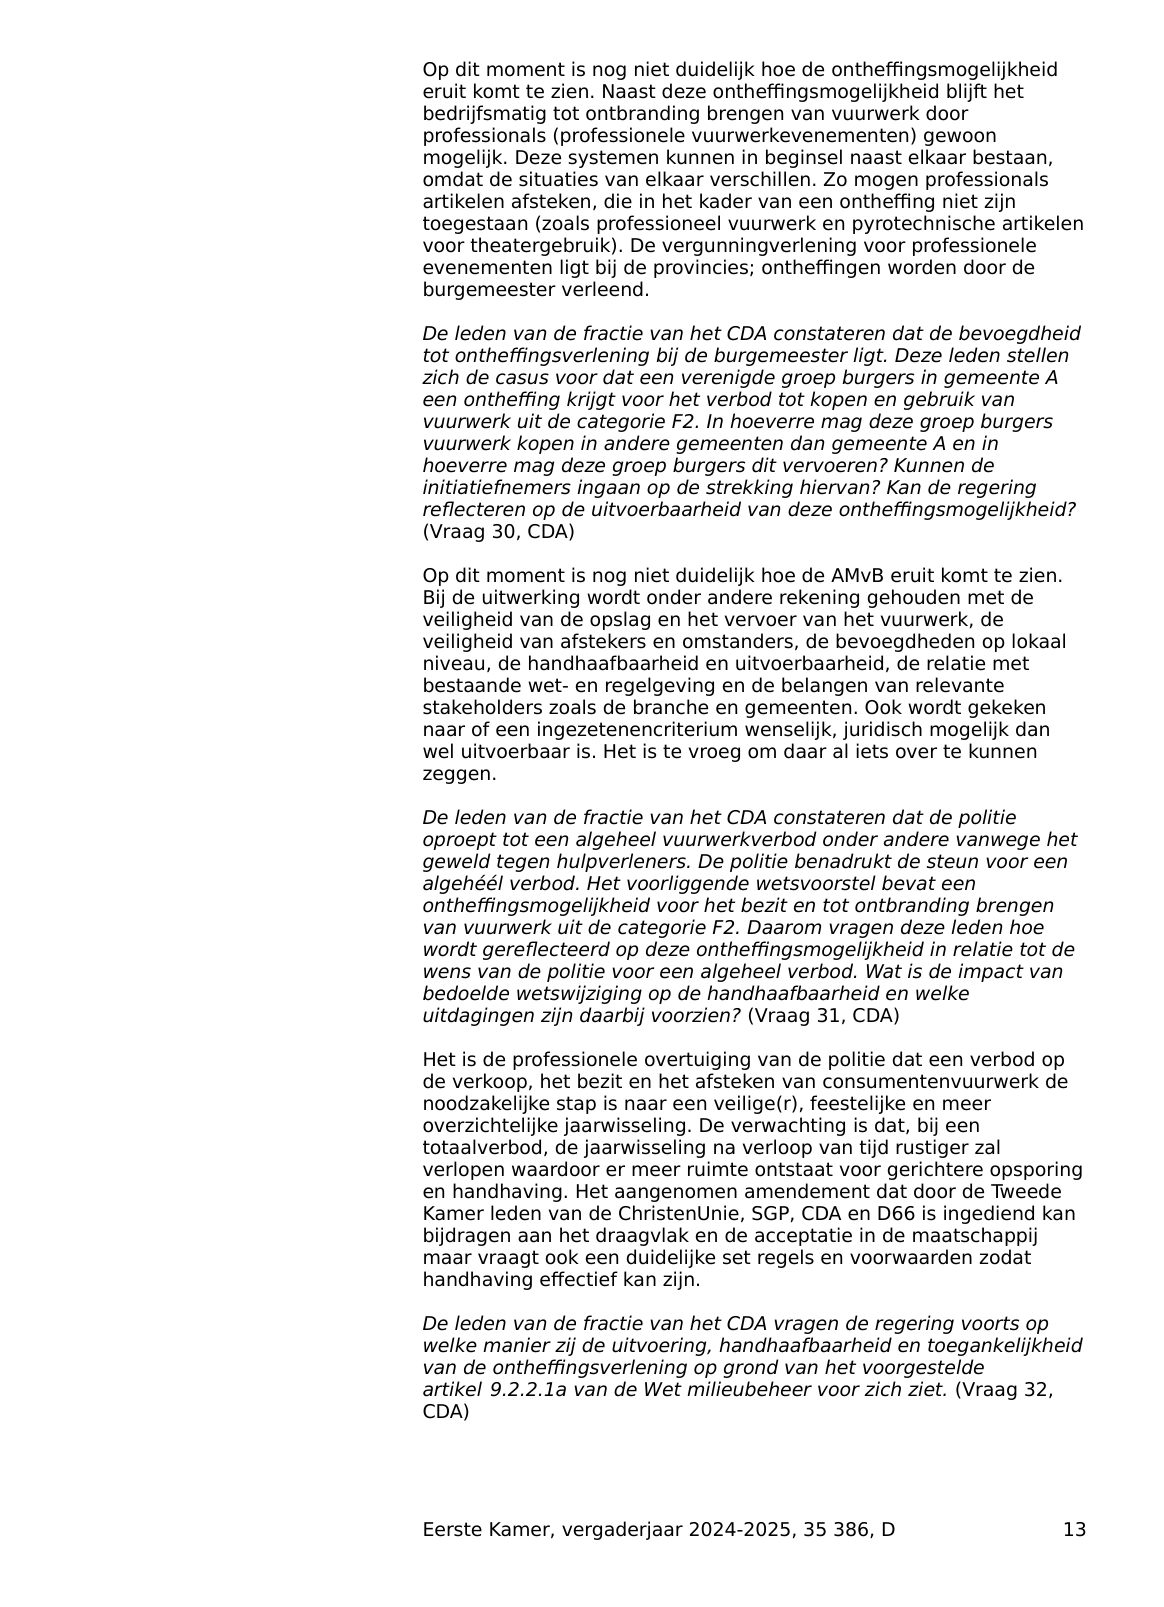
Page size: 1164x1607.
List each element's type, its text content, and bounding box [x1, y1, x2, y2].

text Het is de professionele overtuiging van de politie dat een verbod op de verkoop, het bezit en het afsteken van consumentenvuurwerk de noodzakelijke stap is naar een veilige(r), feestelijke en meer overzichtelijke jaarwisseling. De verwachting is dat, bij een totaalverbod, de jaarwisseling na verloop van tijd rustiger zal verlopen waardoor er meer ruimte ontstaat voor gerichtere opsporing en handhaving. Het aangenomen amendement dat door de Tweede Kamer leden van de ChristenUnie, SGP, CDA en D66 is ingediend kan bijdragen aan het draagvlak en de acceptatie in de maatschappij maar vraagt ook een duidelijke set regels en voorwaarden zodat handhaving effectief kan zijn. [422, 1049, 1087, 1291]
text Op dit moment is nog niet duidelijk hoe de AMvB eruit komt te zien. Bij de uitwerking wordt onder andere rekening gehouden met de veiligheid van de opslag en het vervoer van het vuurwerk, de veiligheid van afstekers en omstanders, de bevoegdheden op lokaal niveau, de handhaafbaarheid en uitvoerbaarheid, de relatie met bestaande wet- en regelgeving en de belangen van relevante stakeholders zoals de branche en gemeenten. Ook wordt gekeken naar of een ingezetenencriterium wenselijk, juridisch mogelijk dan wel uitvoerbaar is. Het is te vroeg om daar al iets over te kunnen zeggen. [422, 565, 1087, 785]
text De leden van de fractie van het CDA vragen de regering voorts op welke manier zij de uitvoering, handhaafbaarheid en toegankelijkheid van de ontheffingsverlening op grond van het voorgestelde artikel 9.2.2.1a van de Wet milieubeheer voor zich ziet. (Vraag 32, CDA) [422, 1313, 1087, 1423]
text De leden van de fractie van het CDA constateren dat de politie oproept tot een algeheel vuurwerkverbod onder andere vanwege het geweld tegen hulpverleners. De politie benadrukt de steun voor een algehéél verbod. Het voorliggende wetsvoorstel bevat een ontheffingsmogelijkheid voor het bezit en tot ontbranding brengen van vuurwerk uit de categorie F2. Daarom vragen deze leden hoe wordt gereflecteerd op deze ontheffingsmogelijkheid in relatie tot de wens van de politie voor een algeheel verbod. Wat is de impact van bedoelde wetswijziging op de handhaafbaarheid en welke uitdagingen zijn daarbij voorzien? (Vraag 31, CDA) [422, 807, 1087, 1027]
text Op dit moment is nog niet duidelijk hoe de ontheffingsmogelijkheid eruit komt te zien. Naast deze ontheffingsmogelijkheid blijft het bedrijfsmatig tot ontbranding brengen van vuurwerk door professionals (professionele vuurwerkevenementen) gewoon mogelijk. Deze systemen kunnen in beginsel naast elkaar bestaan, omdat de situaties van elkaar verschillen. Zo mogen professionals artikelen afsteken, die in het kader van een ontheffing niet zijn toegestaan (zoals professioneel vuurwerk en pyrotechnische artikelen voor theatergebruik). De vergunningverlening voor professionele evenementen ligt bij de provincies; ontheffingen worden door de burgemeester verleend. [422, 59, 1087, 301]
text De leden van de fractie van het CDA constateren dat de bevoegdheid tot ontheffingsverlening bij de burgemeester ligt. Deze leden stellen zich de casus voor dat een verenigde groep burgers in gemeente A een ontheffing krijgt voor het verbod tot kopen en gebruik van vuurwerk uit de categorie F2. In hoeverre mag deze groep burgers vuurwerk kopen in andere gemeenten dan gemeente A en in hoeverre mag deze groep burgers dit vervoeren? Kunnen de initiatiefnemers ingaan op de strekking hiervan? Kan de regering reflecteren op de uitvoerbaarheid van deze ontheffingsmogelijkheid? (Vraag 30, CDA) [422, 323, 1087, 543]
